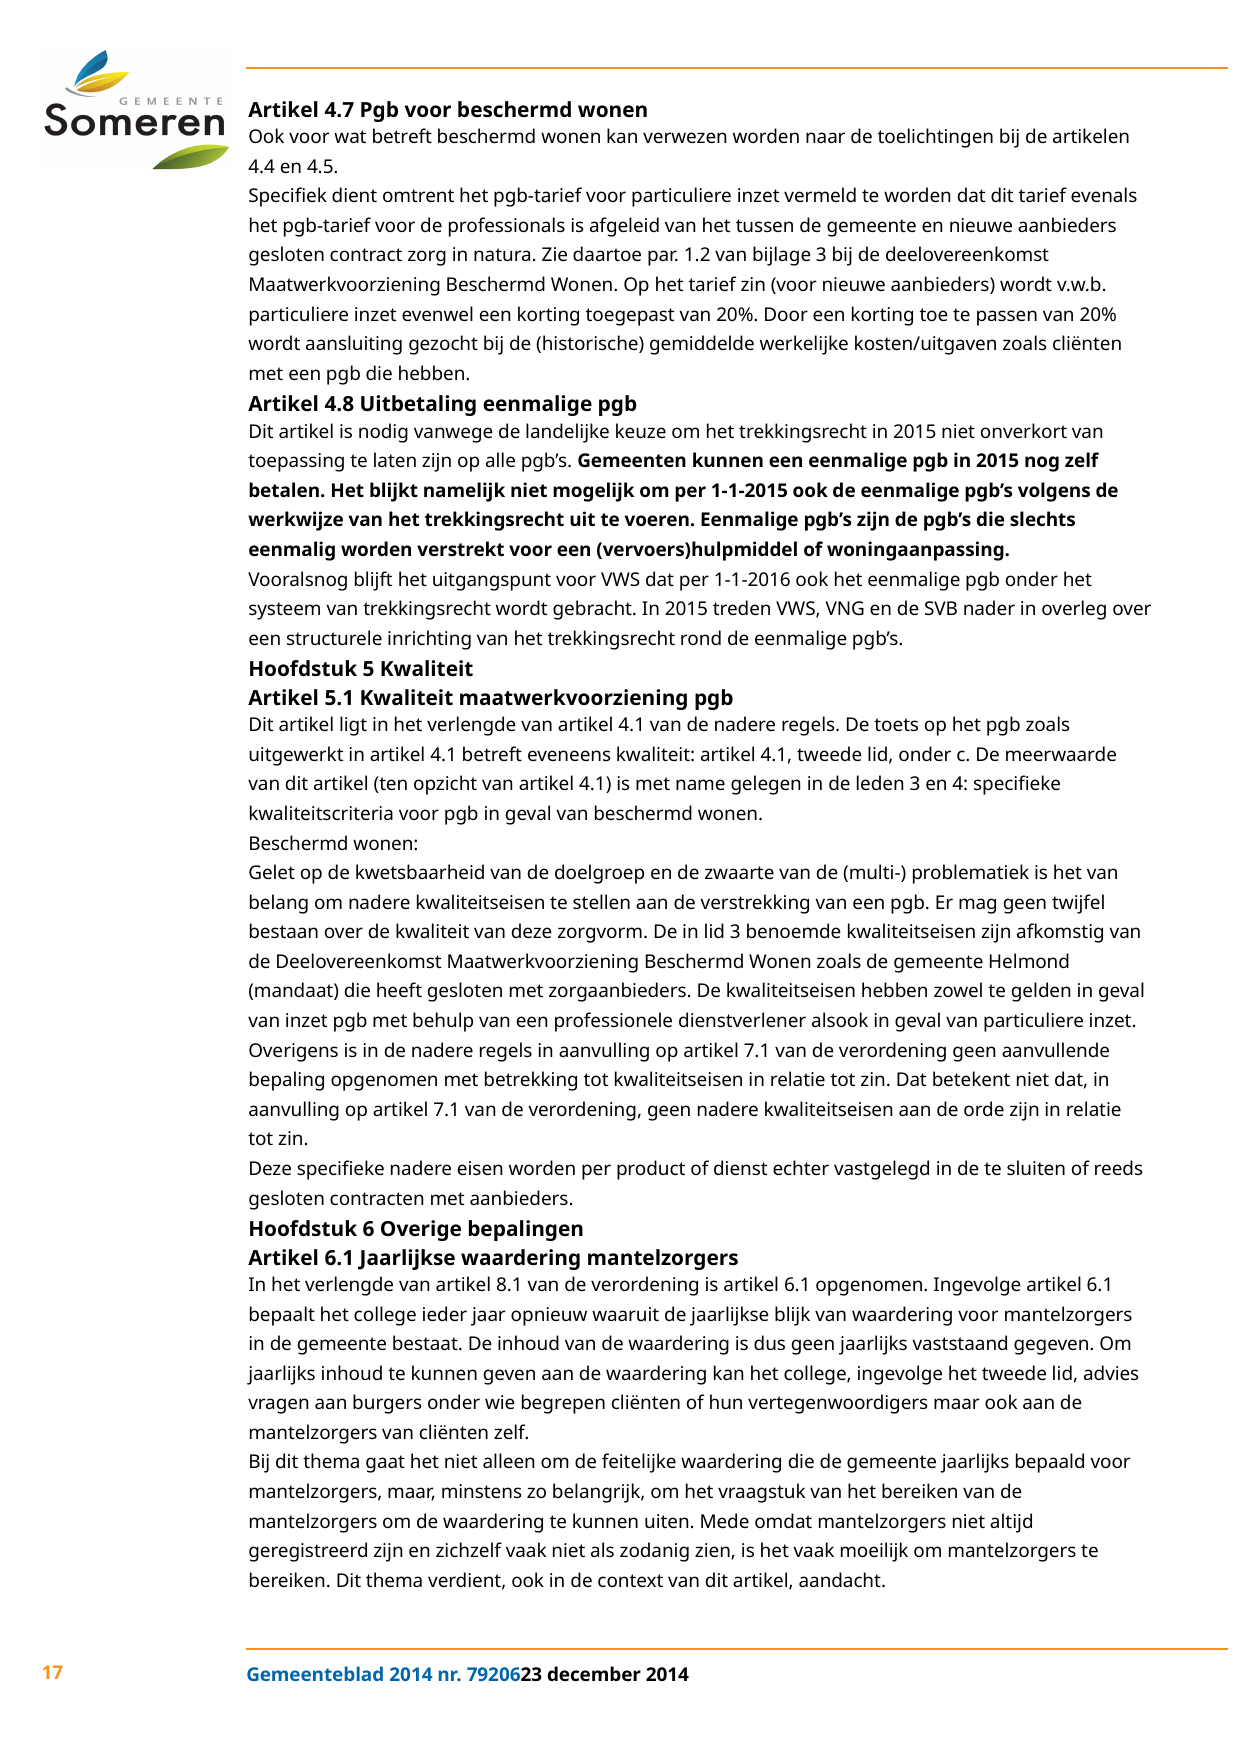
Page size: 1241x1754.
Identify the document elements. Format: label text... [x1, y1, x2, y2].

text Artikel 6.1 Jaarlijkse waardering mantelzorgers [248, 1243, 1152, 1271]
text Hoofdstuk 5 Kwaliteit [248, 654, 1152, 683]
text Dit artikel is nodig vanwege de landelijke keuze om het trekkingsrecht in 2015 niet onverkort van toepassing te laten zijn op alle pgb’s. Gemeenten kunnen een eenmalige pgb in 2015 nog zelf betalen. Het blijkt namelijk niet mogelijk om per 1-1-2015 ook de eenmalige pgb’s volgens de werkwijze van het trekkingsrecht uit te voeren. Eenmalige pgb’s zijn de pgb’s die slechts eenmalig worden verstrekt voor een (vervoers)hulpmiddel of woningaanpassing. [248, 418, 1152, 562]
text Artikel 5.1 Kwaliteit maatwerkvoorziening pgb [248, 683, 1152, 711]
text Beschermd wonen: [248, 830, 1152, 856]
text Artikel 4.8 Uitbetaling eenmalige pgb [248, 389, 1152, 418]
text Deze specifieke nadere eisen worden per product of dienst echter vastgelegd in de te sluiten of reeds gesloten contracten met aanbieders. [248, 1155, 1152, 1211]
text Overigens is in de nadere regels in aanvulling op artikel 7.1 van de verordening geen aanvullende bepaling opgenomen met betrekking tot kwaliteitseisen in relatie tot zin. Dat betekent niet dat, in aanvulling op artikel 7.1 van de verordening, geen nadere kwaliteitseisen aan de orde zijn in relatie tot zin. [248, 1037, 1152, 1151]
text Artikel 4.7 Pgb voor beschermd wonen [248, 95, 1152, 123]
text In het verlengde van artikel 8.1 van de verordening is artikel 6.1 opgenomen. Ingevolge artikel 6.1 bepaalt het college ieder jaar opnieuw waaruit de jaarlijkse blijk van waardering voor mantelzorgers in de gemeente bestaat. De inhoud van de waardering is dus geen jaarlijks vaststaand gegeven. Om jaarlijks inhoud te kunnen geven aan de waardering kan het college, ingevolge het tweede lid, advies vragen aan burgers onder wie begrepen cliënten of hun vertegenwoordigers maar ook aan de mantelzorgers van cliënten zelf. [248, 1271, 1152, 1445]
text Specifiek dient omtrent het pgb-tarief voor particuliere inzet vermeld te worden dat dit tarief evenals het pgb-tarief voor de professionals is afgeleid van het tussen de gemeente en nieuwe aanbieders gesloten contract zorg in natura. Zie daartoe par. 1.2 van bijlage 3 bij de deelovereenkomst Maatwerkvoorziening Beschermd Wonen. Op het tarief zin (voor nieuwe aanbieders) wordt v.w.b. particuliere inzet evenwel een korting toegepast van 20%. Door een korting toe te passen van 20% wordt aansluiting gezocht bij de (historische) gemiddelde werkelijke kosten/uitgaven zoals cliënten met een pgb die hebben. [248, 182, 1152, 386]
text Dit artikel ligt in het verlengde van artikel 4.1 van de nadere regels. De toets op het pgb zoals uitgewerkt in artikel 4.1 betreft eveneens kwaliteit: artikel 4.1, tweede lid, onder c. De meerwaarde van dit artikel (ten opzicht van artikel 4.1) is met name gelegen in de leden 3 en 4: specifieke kwaliteitscriteria voor pgb in geval van beschermd wonen. [248, 711, 1152, 826]
text Gelet op de kwetsbaarheid van de doelgroep en de zwaarte van de (multi-) problematiek is het van belang om nadere kwaliteitseisen te stellen aan de verstrekking van een pgb. Er mag geen twijfel bestaan over de kwaliteit van deze zorgvorm. De in lid 3 benoemde kwaliteitseisen zijn afkomstig van de Deelovereenkomst Maatwerkvoorziening Beschermd Wonen zoals de gemeente Helmond (mandaat) die heeft gesloten met zorgaanbieders. De kwaliteitseisen hebben zowel te gelden in geval van inzet pgb met behulp van een professionele dienstverlener alsook in geval van particuliere inzet. [248, 859, 1152, 1033]
picture [41, 47, 231, 172]
text Ook voor wat betreft beschermd wonen kan verwezen worden naar de toelichtingen bij de artikelen 4.4 en 4.5. [248, 123, 1152, 178]
text Bij dit thema gaat het niet alleen om de feitelijke waardering die de gemeente jaarlijks bepaald voor mantelzorgers, maar, minstens zo belangrijk, om het vraagstuk van het bereiken van de mantelzorgers om de waardering te kunnen uiten. Mede omdat mantelzorgers niet altijd geregistreerd zijn en zichzelf vaak niet als zodanig zien, is het vaak moeilijk om mantelzorgers te bereiken. Dit thema verdient, ook in de context van dit artikel, aandacht. [248, 1449, 1152, 1593]
text Vooralsnog blijft het uitgangspunt voor VWS dat per 1-1-2016 ook het eenmalige pgb onder het systeem van trekkingsrecht wordt gebracht. In 2015 treden VWS, VNG en de SVB nader in overleg over een structurele inrichting van het trekkingsrecht rond de eenmalige pgb’s. [248, 566, 1152, 651]
text Hoofdstuk 6 Overige bepalingen [248, 1214, 1152, 1243]
